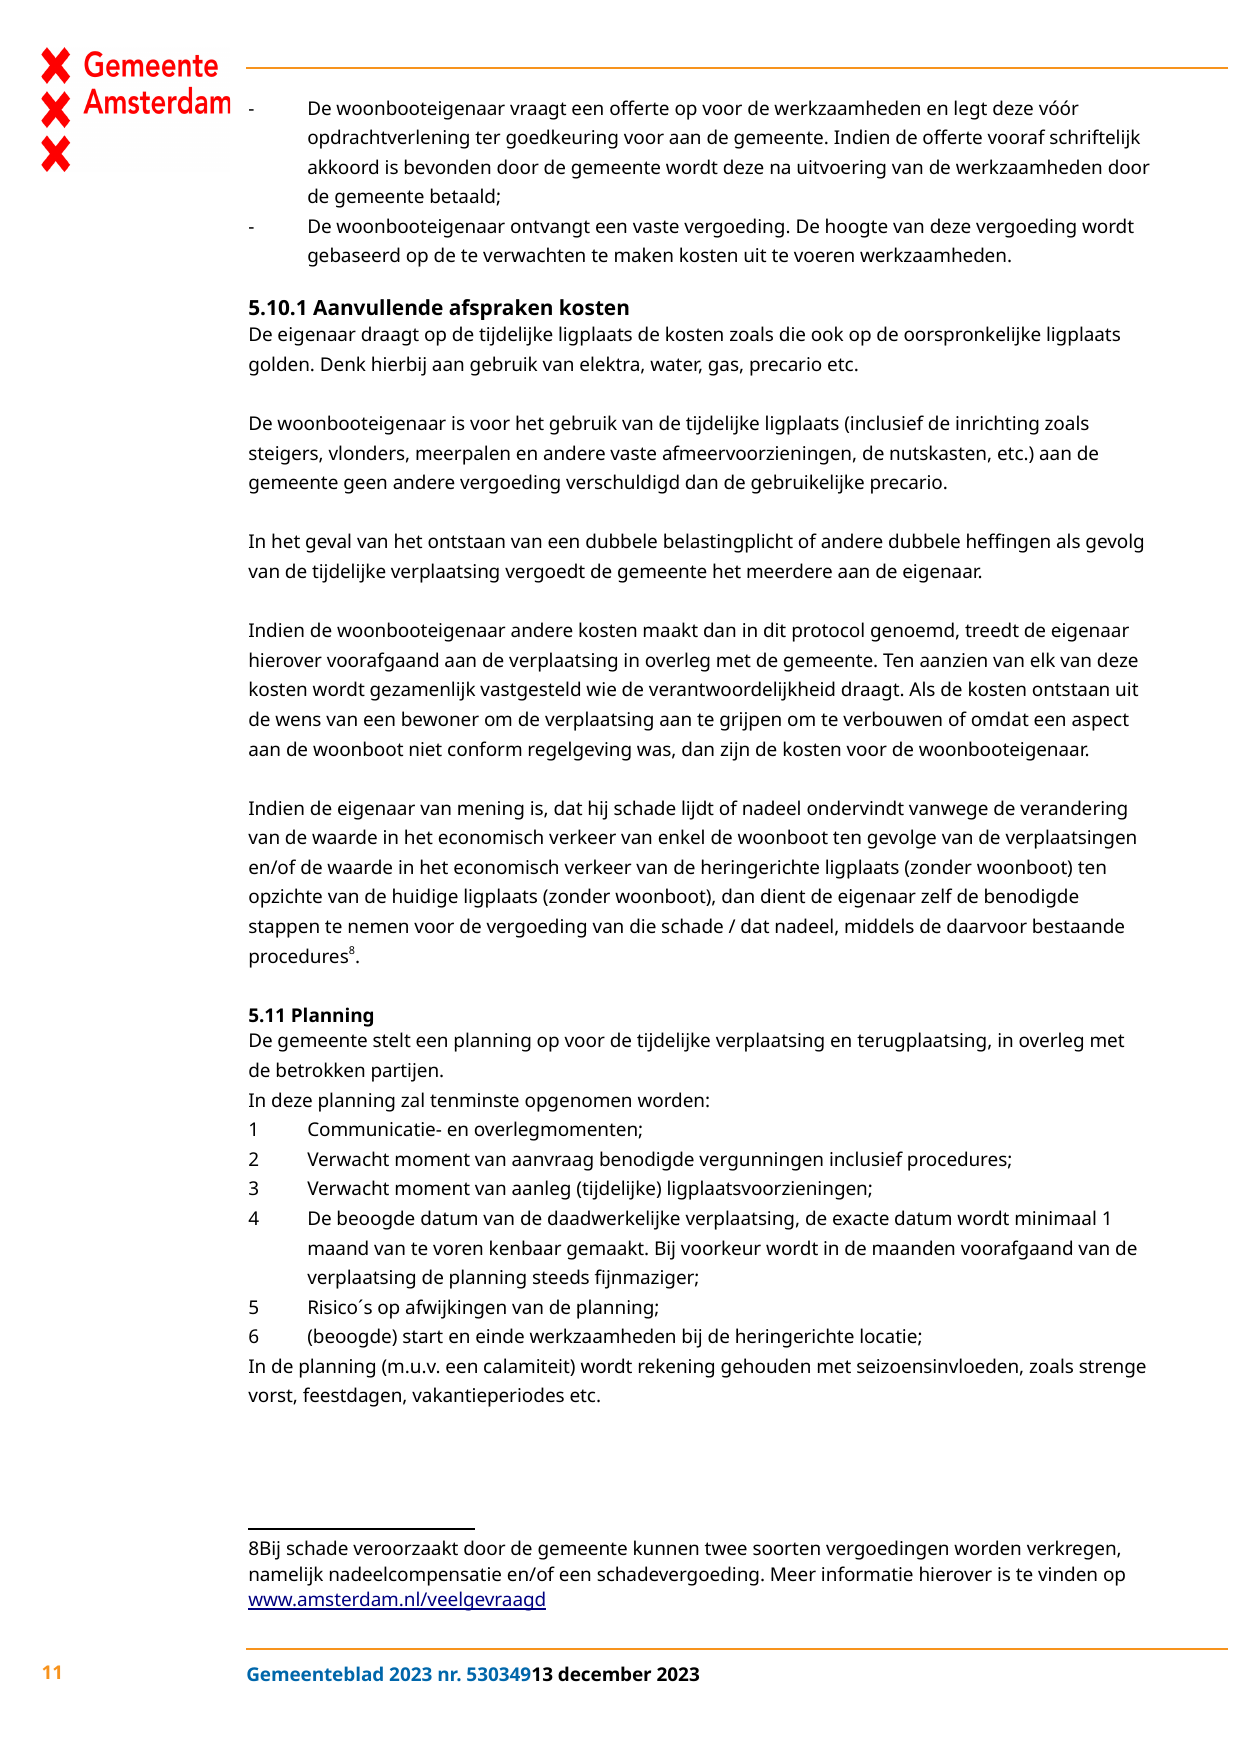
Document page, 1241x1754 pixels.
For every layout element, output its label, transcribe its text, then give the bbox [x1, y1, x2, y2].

text In deze planning zal tenminste opgenomen worden: [248, 1087, 1152, 1113]
list Risico´s op afwijkingen van de planning; [248, 1294, 1152, 1320]
list De beoogde datum van de daadwerkelijke verplaatsing, de exacte datum wordt minimaal 1 maand van te voren kenbaar gemaakt. Bij voorkeur wordt in de maanden voorafgaand van de verplaatsing de planning steeds fijnmaziger; [248, 1205, 1152, 1290]
picture [41, 47, 231, 172]
text De gemeente stelt een planning op voor de tijdelijke verplaatsing en terugplaatsing, in overleg met de betrokken partijen. [248, 1028, 1152, 1083]
list (beoogde) start en einde werkzaamheden bij de heringerichte locatie; [248, 1323, 1152, 1349]
text In de planning (m.u.v. een calamiteit) wordt rekening gehouden met seizoensinvloeden, zoals strenge vorst, feestdagen, vakantieperiodes etc. [248, 1353, 1152, 1408]
list Communicatie- en overlegmomenten; [248, 1116, 1152, 1142]
text In het geval van het ontstaan van een dubbele belastingplicht of andere dubbele heffingen als gevolg van de tijdelijke verplaatsing vergoedt de gemeente het meerdere aan de eigenaar. [248, 529, 1152, 584]
list De woonbooteigenaar ontvangt een vaste vergoeding. De hoogte van deze vergoeding wordt gebaseerd op de te verwachten te maken kosten uit te voeren werkzaamheden. [248, 213, 1152, 268]
text 5.11 Planning [248, 1002, 1152, 1028]
text Indien de woonbooteigenaar andere kosten maakt dan in dit protocol genoemd, treedt de eigenaar hierover voorafgaand aan de verplaatsing in overleg met de gemeente. Ten aanzien van elk van deze kosten wordt gezamenlijk vastgesteld wie de verantwoordelijkheid draagt. Als de kosten ontstaan uit de wens van een bewoner om de verplaatsing aan te grijpen om te verbouwen of omdat een aspect aan de woonboot niet conform regelgeving was, dan zijn de kosten voor de woonbooteigenaar. [248, 617, 1152, 761]
list Verwacht moment van aanvraag benodigde vergunningen inclusief procedures; [248, 1146, 1152, 1172]
text De eigenaar draagt op de tijdelijke ligplaats de kosten zoals die ook op de oorspronkelijke ligplaats golden. Denk hierbij aan gebruik van elektra, water, gas, precario etc. [248, 322, 1152, 377]
text 5.10.1 Aanvullende afspraken kosten [248, 293, 1152, 322]
text Indien de eigenaar van mening is, dat hij schade lijdt of nadeel ondervindt vanwege de verandering van de waarde in het economisch verkeer van enkel de woonboot ten gevolge van de verplaatsingen en/of de waarde in het economisch verkeer van de heringerichte ligplaats (zonder woonboot) ten opzichte van de huidige ligplaats (zonder woonboot), dan dient de eigenaar zelf de benodigde stappen te nemen voor de vergoeding van die schade / dat nadeel, middels de daarvoor bestaande procedures. [248, 795, 1152, 968]
text De woonbooteigenaar is voor het gebruik van de tijdelijke ligplaats (inclusief de inrichting zoals steigers, vlonders, meerpalen en andere vaste afmeervoorzieningen, de nutskasten, etc.) aan de gemeente geen andere vergoeding verschuldigd dan de gebruikelijke precario. [248, 410, 1152, 495]
list Verwacht moment van aanleg (tijdelijke) ligplaatsvoorzieningen; [248, 1176, 1152, 1201]
text Bij schade veroorzaakt door de gemeente kunnen twee soorten vergoedingen worden verkregen, namelijk nadeelcompensatie en/of een schadevergoeding. Meer informatie hierover is te vinden op www.amsterdam.nl/veelgevraagd [248, 1535, 1152, 1612]
list De woonbooteigenaar vraagt een offerte op voor de werkzaamheden en legt deze vóór opdrachtverlening ter goedkeuring voor aan de gemeente. Indien de offerte vooraf schriftelijk akkoord is bevonden door de gemeente wordt deze na uitvoering van de werkzaamheden door de gemeente betaald; [248, 95, 1152, 209]
